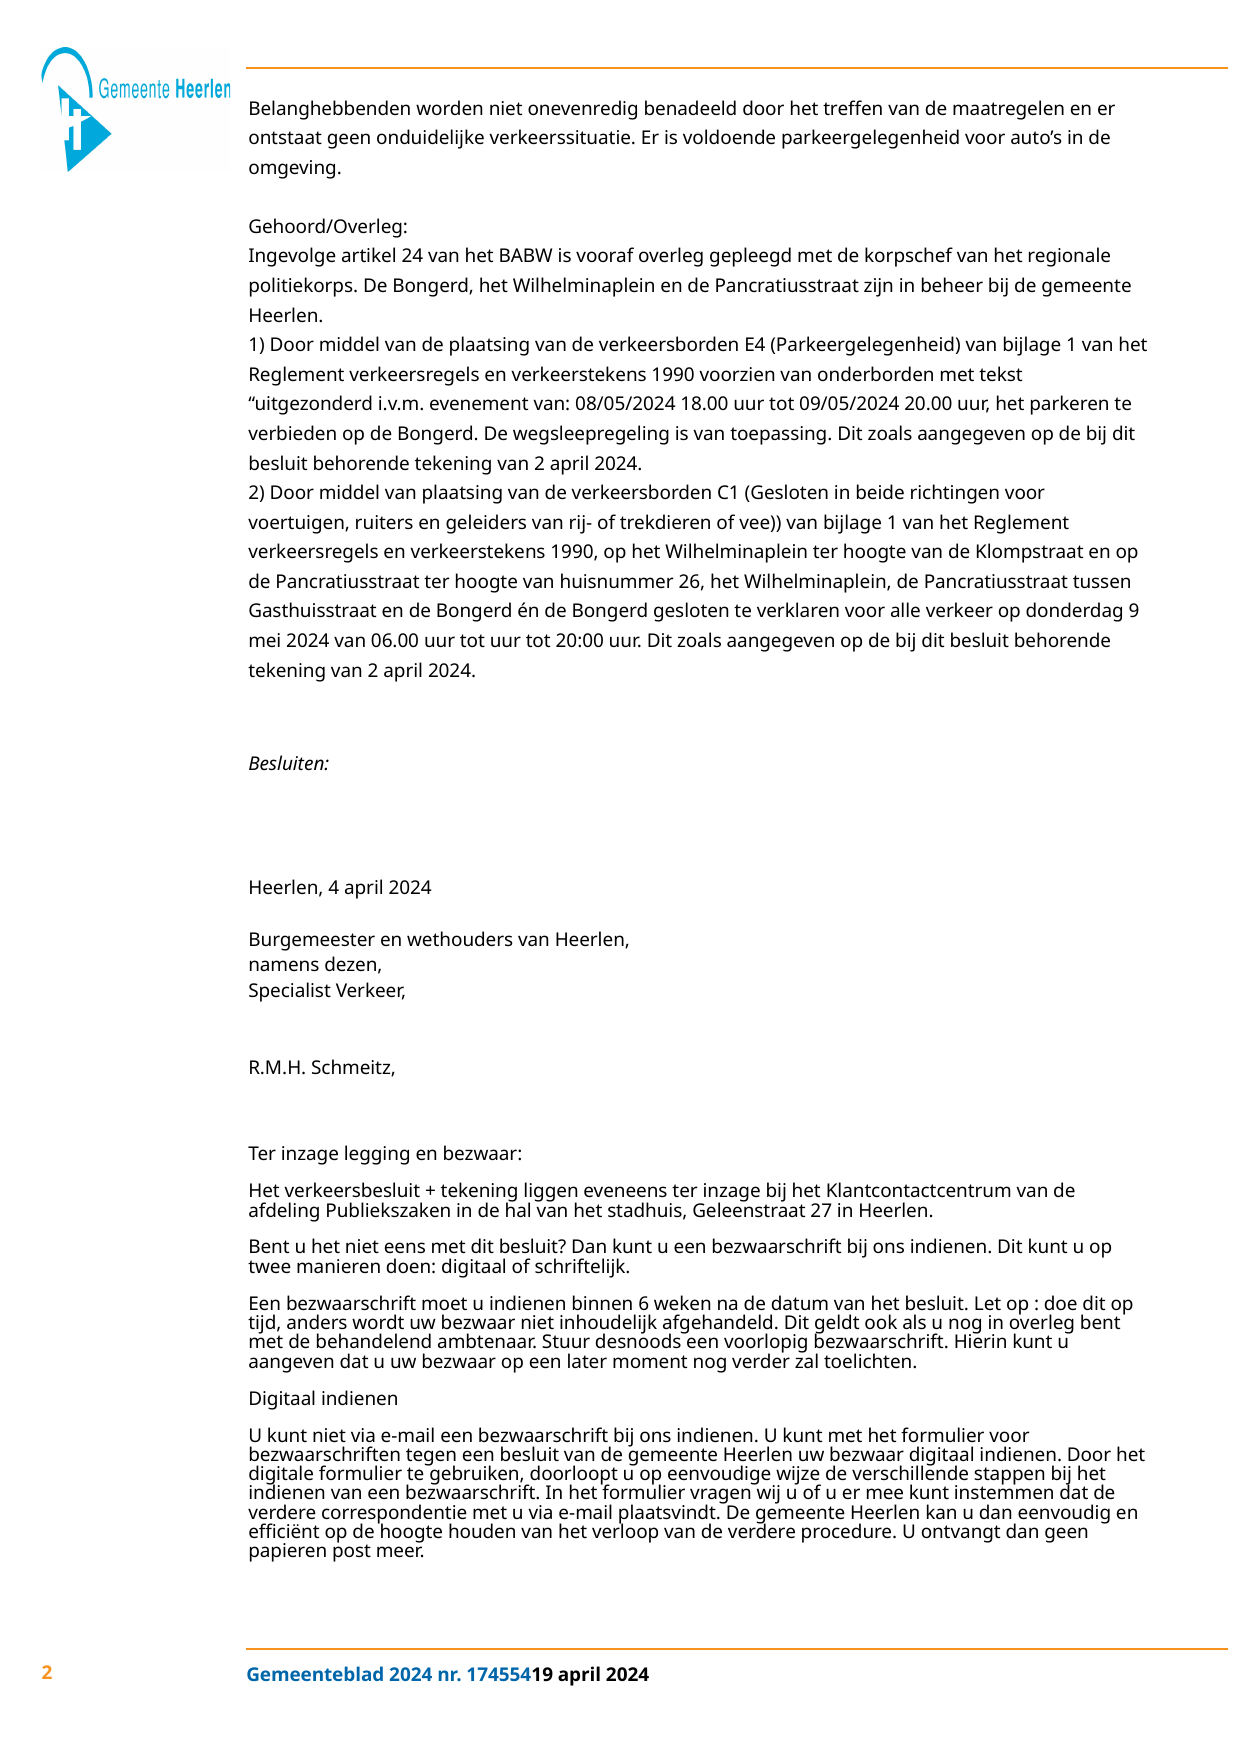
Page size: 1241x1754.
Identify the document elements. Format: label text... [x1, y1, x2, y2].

text Ter inzage legging en bezwaar: [248, 1145, 1152, 1164]
text Het verkeersbesluit + tekening liggen eveneens ter inzage bij het Klantcontactcentrum van de afdeling Publiekszaken in de hal van het stadhuis, Geleenstraat 27 in Heerlen. [248, 1182, 1152, 1221]
picture [41, 47, 231, 172]
text Burgemeester en wethouders van Heerlen, [248, 926, 1152, 952]
text namens dezen, [248, 952, 1152, 977]
text 1) Door middel van de plaatsing van de verkeersborden E4 (Parkeergelegenheid) van bijlage 1 van het Reglement verkeersregels en verkeerstekens 1990 voorzien van onderborden met tekst “uitgezonderd i.v.m. evenement van: 08/05/2024 18.00 uur tot 09/05/2024 20.00 uur, het parkeren te verbieden op de Bongerd. De wegsleepregeling is van toepassing. Dit zoals aangegeven op de bij dit besluit behorende tekening van 2 april 2024. [248, 331, 1152, 476]
text Heerlen, 4 april 2024 [248, 874, 1152, 900]
text Gehoord/Overleg: [248, 213, 1152, 239]
text Specialist Verkeer, [248, 977, 1152, 1003]
picture [41, 47, 59, 70]
text Bent u het niet eens met dit besluit? Dan kunt u een bezwaarschrift bij ons indienen. Dit kunt u op twee manieren doen: digitaal of schriftelijk. [248, 1238, 1152, 1277]
text Ingevolge artikel 24 van het BABW is vooraf overleg gepleegd met de korpschef van het regionale politiekorps. De Bongerd, het Wilhelminaplein en de Pancratiusstraat zijn in beheer bij de gemeente Heerlen. [248, 243, 1152, 328]
text Digitaal indienen [248, 1389, 1152, 1409]
text Belanghebbenden worden niet onevenredig benadeeld door het treffen van de maatregelen en er ontstaat geen onduidelijke verkeerssituatie. Er is voldoende parkeergelegenheid voor auto’s in de omgeving. [248, 95, 1152, 180]
text Een bezwaarschrift moet u indienen binnen 6 weken na de datum van het besluit. Let op : doe dit op tijd, anders wordt uw bezwaar niet inhoudelijk afgehandeld. Dit geldt ook als u nog in overleg bent met de behandelend ambtenaar. Stuur desnoods een voorlopig bezwaarschrift. Hierin kunt u aangeven dat u uw bezwaar op een later moment nog verder zal toelichten. [248, 1295, 1152, 1372]
text 2) Door middel van plaatsing van de verkeersborden C1 (Gesloten in beide richtingen voor voertuigen, ruiters en geleiders van rij- of trekdieren of vee)) van bijlage 1 van het Reglement verkeersregels en verkeerstekens 1990, op het Wilhelminaplein ter hoogte van de Klompstraat en op de Pancratiusstraat ter hoogte van huisnummer 26, het Wilhelminaplein, de Pancratiusstraat tussen Gasthuisstraat en de Bongerd én de Bongerd gesloten te verklaren voor alle verkeer op donderdag 9 mei 2024 van 06.00 uur tot uur tot 20:00 uur. Dit zoals aangegeven op de bij dit besluit behorende tekening van 2 april 2024. [248, 479, 1152, 683]
text U kunt niet via e-mail een bezwaarschrift bij ons indienen. U kunt met het formulier voor bezwaarschriften tegen een besluit van de gemeente Heerlen uw bezwaar digitaal indienen. Door het digitale formulier te gebruiken, doorloopt u op eenvoudige wijze de verschillende stappen bij het indienen van een bezwaarschrift. In het formulier vragen wij u of u er mee kunt instemmen dat de verdere correspondentie met u via e-mail plaatsvindt. De gemeente Heerlen kan u dan eenvoudig en efficiënt op de hoogte houden van het verloop van de verdere procedure. U ontvangt dan geen papieren post meer. [248, 1427, 1152, 1561]
text Besluiten: [248, 750, 1152, 776]
text R.M.H. Schmeitz, [248, 1054, 1152, 1080]
